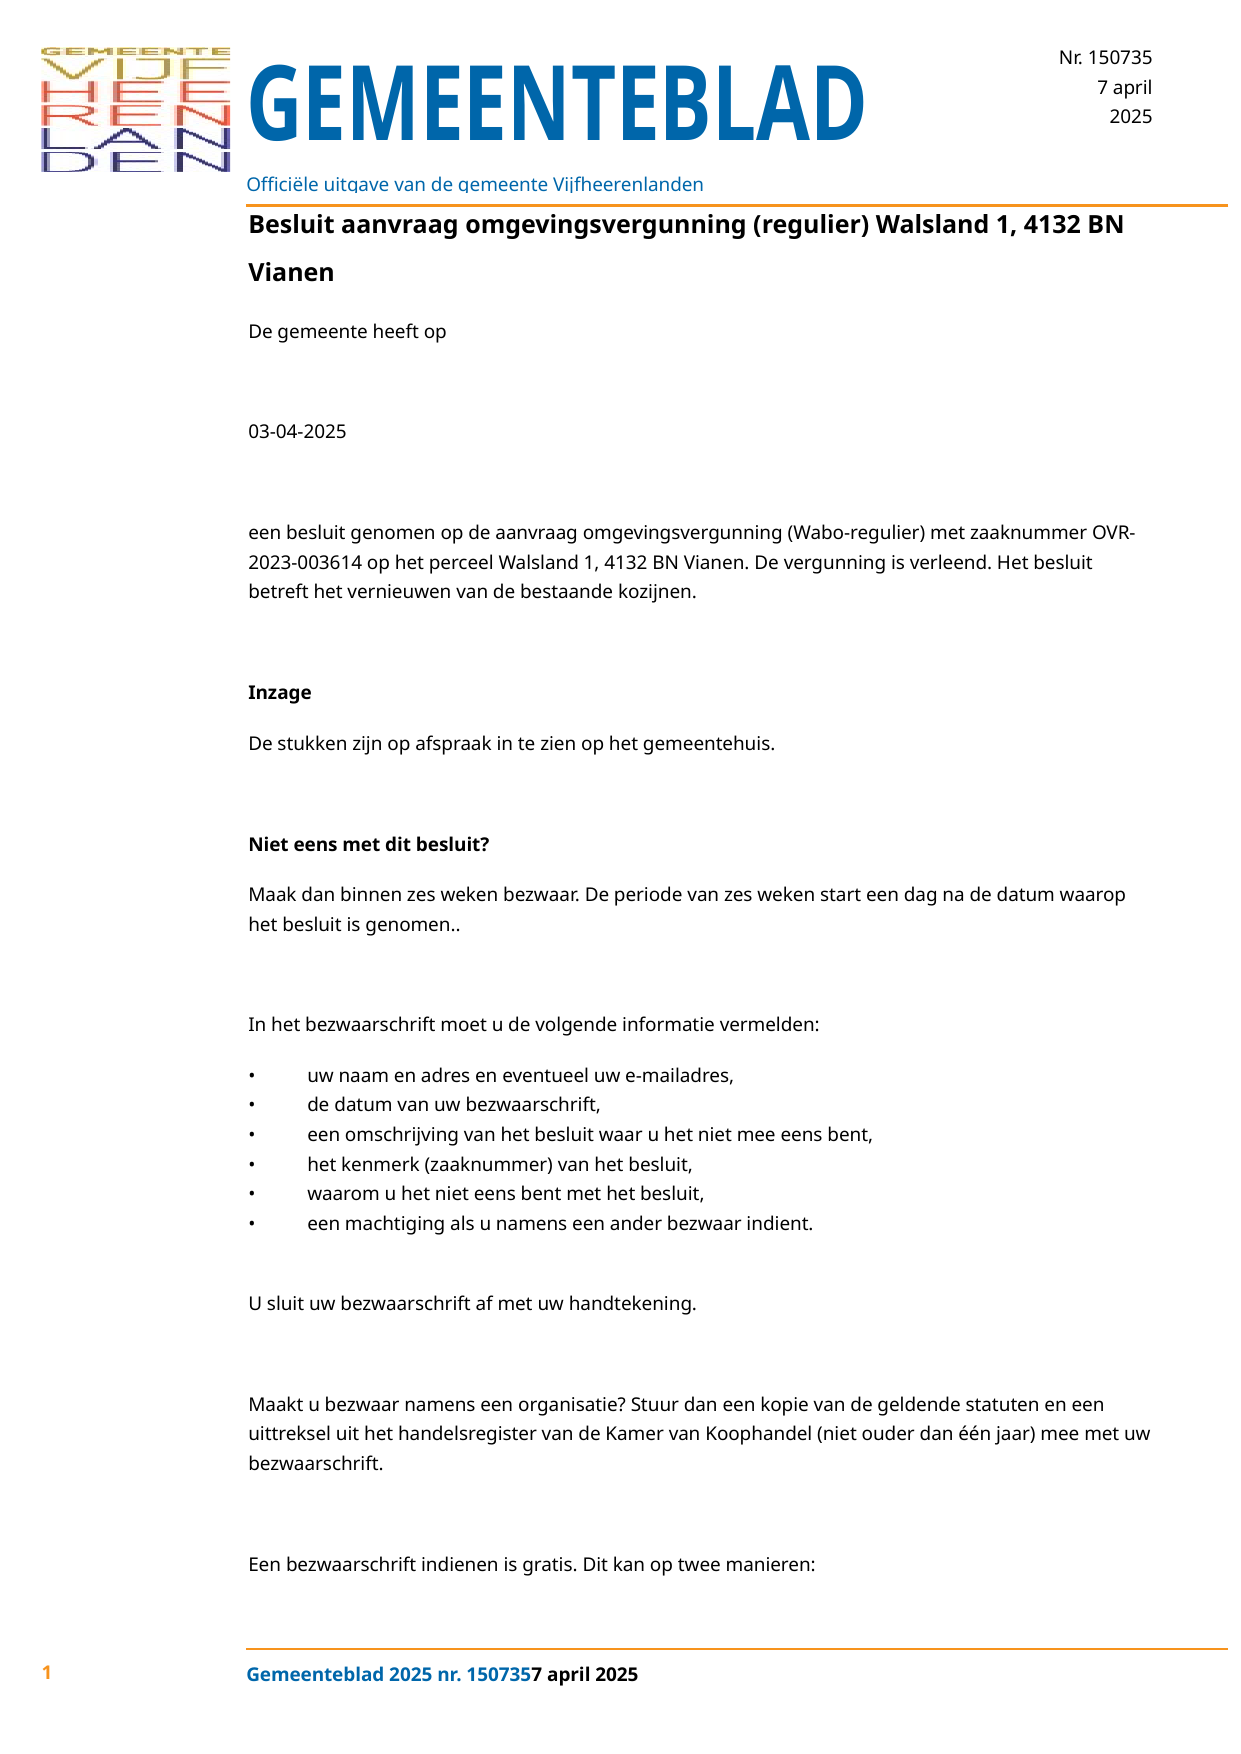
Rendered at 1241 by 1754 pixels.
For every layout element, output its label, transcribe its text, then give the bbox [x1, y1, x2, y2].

text Maak dan binnen zes weken bezwaar. De periode van zes weken start een dag na de datum waarop het besluit is genomen.. [248, 881, 1152, 937]
text De gemeente heeft op [248, 318, 1152, 344]
list uw naam en adres en eventueel uw e-mailadres, [248, 1062, 1152, 1088]
list waarom u het niet eens bent met het besluit, [248, 1180, 1152, 1206]
text De stukken zijn op afspraak in te zien op het gemeentehuis. [248, 730, 1152, 756]
text In het bezwaarschrift moet u de volgende informatie vermelden: [248, 1012, 1152, 1037]
text een besluit genomen op de aanvraag omgevingsvergunning (Wabo-regulier) met zaaknummer OVR-2023-003614 op het perceel Walsland 1, 4132 BN Vianen. De vergunning is verleend. Het besluit betreft het vernieuwen van de bestaande kozijnen. [248, 519, 1152, 604]
text Niet eens met dit besluit? [248, 831, 1152, 857]
list een machtiging als u namens een ander bezwaar indient. [248, 1210, 1152, 1236]
list het kenmerk (zaaknummer) van het besluit, [248, 1151, 1152, 1177]
text U sluit uw bezwaarschrift af met uw handtekening. [248, 1290, 1152, 1316]
text Een bezwaarschrift indienen is gratis. Dit kan op twee manieren: [248, 1551, 1152, 1577]
picture [41, 47, 231, 172]
text Maakt u bezwaar namens een organisatie? Stuur dan een kopie van de geldende statuten en een uittreksel uit het handelsregister van de Kamer van Koophandel (niet ouder dan één jaar) mee met uw bezwaarschrift. [248, 1391, 1152, 1476]
text Besluit aanvraag omgevingsvergunning (regulier) Walsland 1, 4132 BN Vianen [248, 207, 1152, 288]
list een omschrijving van het besluit waar u het niet mee eens bent, [248, 1121, 1152, 1147]
text Inzage [248, 679, 1152, 705]
text 03-04-2025 [248, 419, 1152, 444]
list de datum van uw bezwaarschrift, [248, 1092, 1152, 1117]
